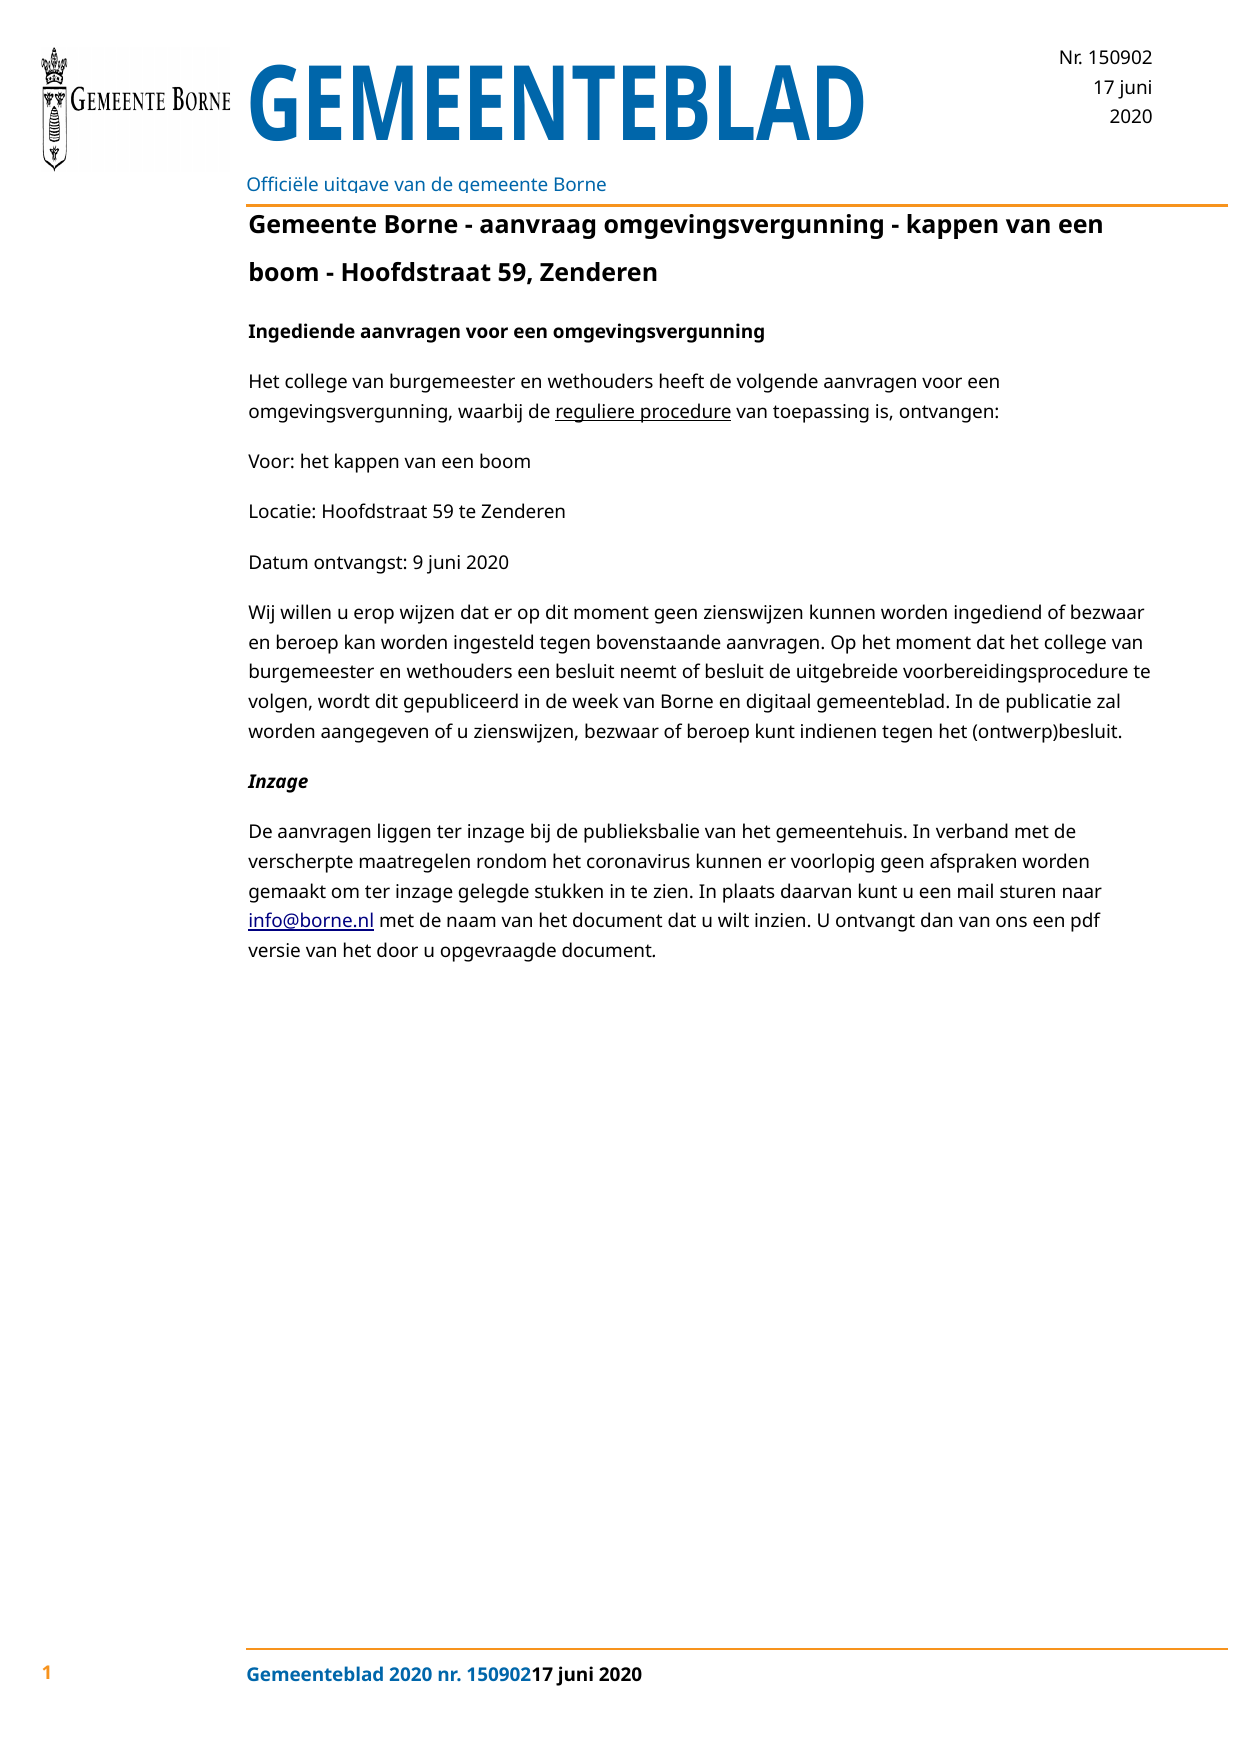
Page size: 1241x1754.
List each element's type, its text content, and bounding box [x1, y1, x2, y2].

text Ingediende aanvragen voor een omgevingsvergunning [248, 318, 1152, 344]
text Wij willen u erop wijzen dat er op dit moment geen zienswijzen kunnen worden ingediend of bezwaar en beroep kan worden ingesteld tegen bovenstaande aanvragen. Op het moment dat het college van burgemeester en wethouders een besluit neemt of besluit de uitgebreide voorbereidingsprocedure te volgen, wordt dit gepubliceerd in de week van Borne en digitaal gemeenteblad. In de publicatie zal worden aangegeven of u zienswijzen, bezwaar of beroep kunt indienen tegen het (ontwerp)besluit. [248, 599, 1152, 744]
text Gemeente Borne - aanvraag omgevingsvergunning - kappen van een boom - Hoofdstraat 59, Zenderen [248, 207, 1152, 288]
text Inzage [248, 768, 1152, 794]
text Locatie: Hoofdstraat 59 te Zenderen [248, 499, 1152, 524]
text Voor: het kappen van een boom [248, 448, 1152, 474]
text Het college van burgemeester en wethouders heeft de volgende aanvragen voor een omgevingsvergunning, waarbij de reguliere procedure van toepassing is, ontvangen: [248, 368, 1152, 424]
text Datum ontvangst: 9 juni 2020 [248, 549, 1152, 575]
text De aanvragen liggen ter inzage bij de publieksbalie van het gemeentehuis. In verband met de verscherpte maatregelen rondom het coronavirus kunnen er voorlopig geen afspraken worden gemaakt om ter inzage gelegde stukken in te zien. In plaats daarvan kunt u een mail sturen naar info@borne.nl met de naam van het document dat u wilt inzien. U ontvangt dan van ons een pdf versie van het door u opgevraagde document. [248, 819, 1152, 963]
picture [41, 47, 231, 172]
